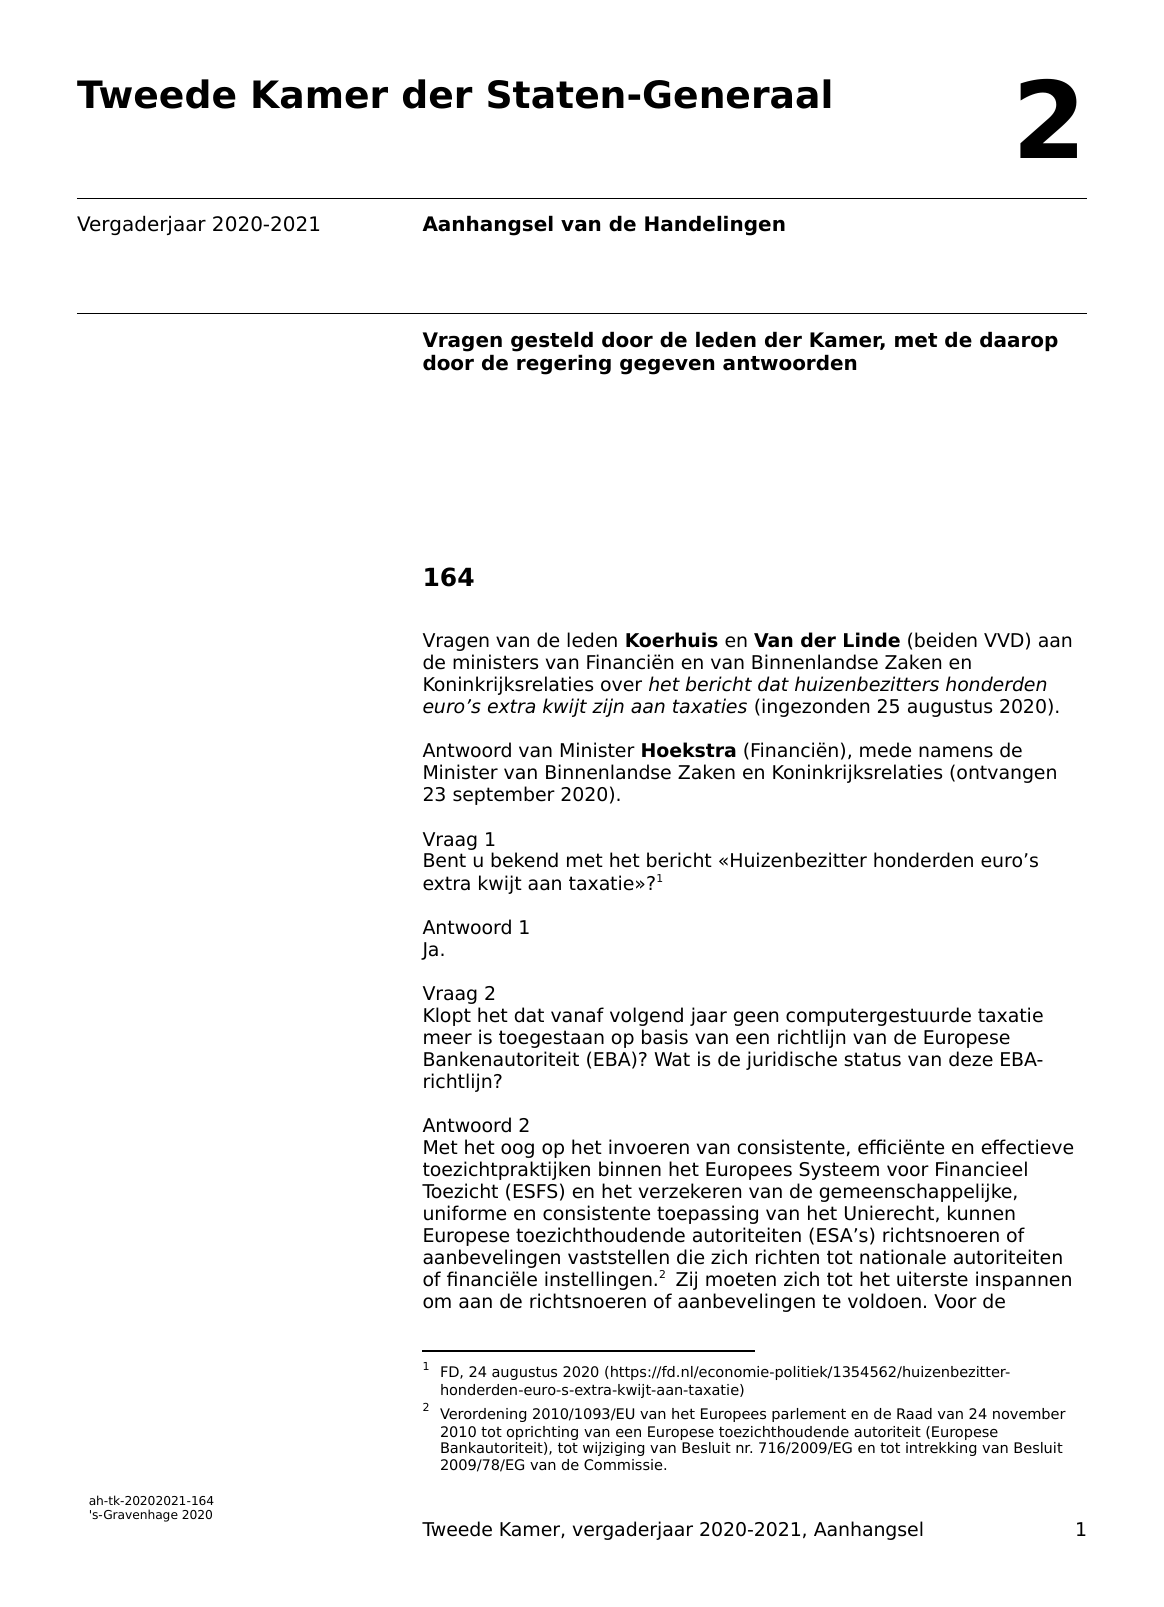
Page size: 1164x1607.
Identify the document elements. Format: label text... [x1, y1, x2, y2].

text FD, 24 augustus 2020 (https://fd.nl/economie-politiek/1354562/huizenbezitter-honderden-euro-s-extra-kwijt-aan-taxatie) [422, 1360, 1087, 1399]
text Met het oog op het invoeren van consistente, efficiënte en effectieve toezichtpraktijken binnen het Europees Systeem voor Financieel Toezicht (ESFS) en het verzekeren van de gemeenschappelijke, uniforme en consistente toepassing van het Unierecht, kunnen Europese toezichthoudende autoriteiten (ESA’s) richtsnoeren of aanbevelingen vaststellen die zich richten tot nationale autoriteiten of financiële instellingen. Zij moeten zich tot het uiterste inspannen om aan de richtsnoeren of aanbevelingen te voldoen. Voor de [422, 1137, 1087, 1313]
table_header Tweede Kamer der Staten-Generaal [77, 59, 886, 198]
text Antwoord van Minister Hoekstra (Financiën), mede namens de Minister van Binnenlandse Zaken en Koninkrijksrelaties (ontvangen 23 september 2020). [422, 740, 1087, 806]
text Vragen van de leden Koerhuis en Van der Linde (beiden VVD) aan de ministers van Financiën en van Binnenlandse Zaken en Koninkrijksrelaties over het bericht dat huizenbezitters honderden euro’s extra kwijt zijn aan taxaties (ingezonden 25 augustus 2020). [422, 630, 1087, 718]
text Bent u bekend met het bericht «Huizenbezitter honderden euro’s extra kwijt aan taxatie»? [422, 850, 1087, 894]
text ah-tk-20202021-164 [88, 1494, 323, 1508]
table_cell Vergaderjaar 2020-2021 [77, 199, 422, 313]
table_cell [77, 314, 422, 375]
text Antwoord 2 [422, 1115, 1087, 1137]
text 's-Gravenhage 2020 [88, 1508, 323, 1522]
table_header 2 [886, 59, 1087, 198]
text Verordening 2010/1093/EU van het Europees parlement en de Raad van 24 november 2010 tot oprichting van een Europese toezichthoudende autoriteit (Europese Bankautoriteit), tot wijziging van Besluit nr. 716/2009/EG en tot intrekking van Besluit 2009/78/EG van de Commissie. [422, 1402, 1087, 1474]
text 164 [422, 563, 1087, 592]
text Vraag 1 [422, 828, 1087, 850]
text Klopt het dat vanaf volgend jaar geen computergestuurde taxatie meer is toegestaan op basis van een richtlijn van de Europese Bankenautoriteit (EBA)? Wat is de juridische status van deze EBA-richtlijn? [422, 1005, 1087, 1093]
text Vraag 2 [422, 983, 1087, 1005]
table_cell Vragen gesteld door de leden der Kamer, met de daarop door de regering gegeven antwoorden [422, 314, 1087, 375]
text Ja. [422, 938, 1087, 961]
text Antwoord 1 [422, 917, 1087, 938]
table_cell Aanhangsel van de Handelingen [422, 199, 1087, 313]
